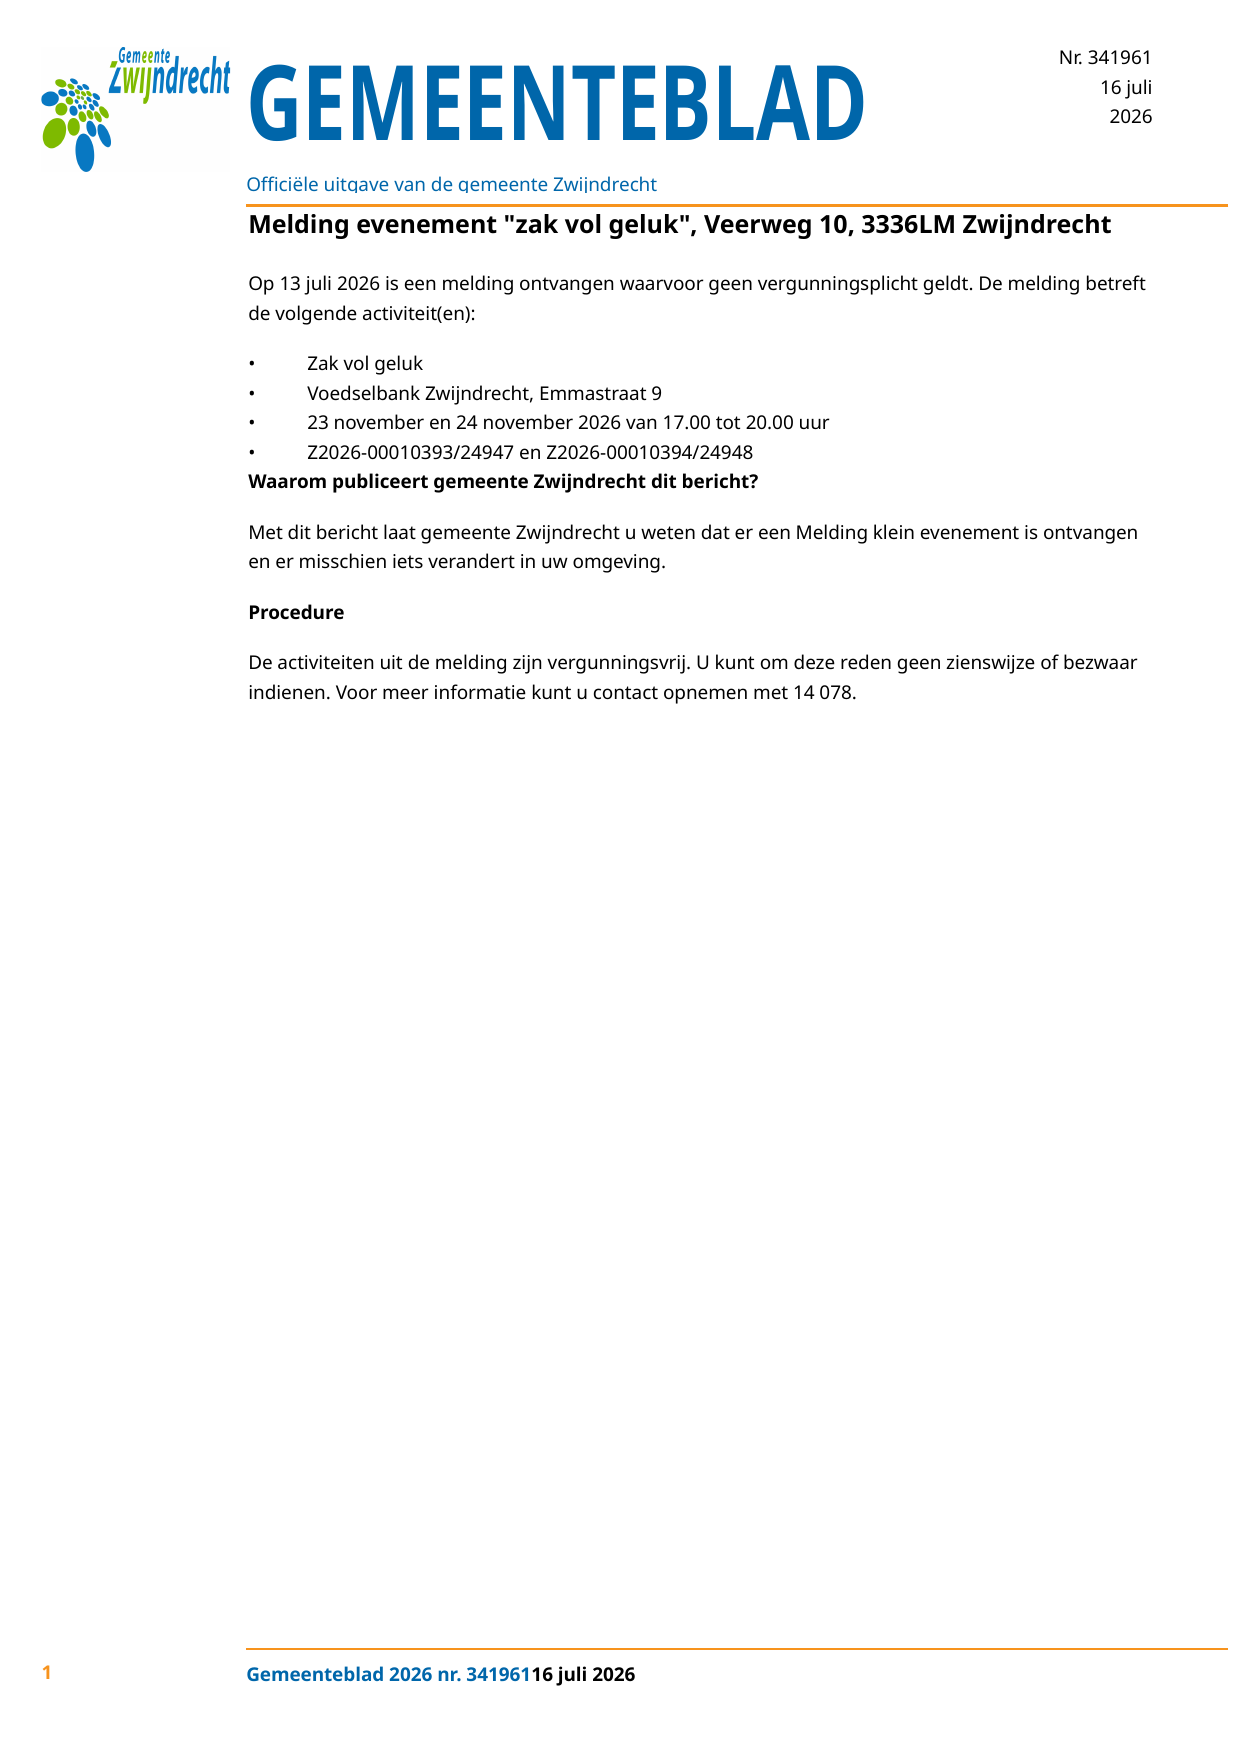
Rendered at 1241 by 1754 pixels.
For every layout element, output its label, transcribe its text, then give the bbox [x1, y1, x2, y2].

list Voedselbank Zwijndrecht, Emmastraat 9 [248, 380, 1152, 406]
list Z2026-00010393/24947 en Z2026-00010394/24948 [248, 439, 1152, 465]
text Op 13 juli 2026 is een melding ontvangen waarvoor geen vergunningsplicht geldt. De melding betreft de volgende activiteit(en): [248, 270, 1152, 326]
text Met dit bericht laat gemeente Zwijndrecht u weten dat er een Melding klein evenement is ontvangen en er misschien iets verandert in uw omgeving. [248, 519, 1152, 574]
list Zak vol geluk [248, 350, 1152, 376]
text Melding evenement "zak vol geluk", Veerweg 10, 3336LM Zwijndrecht [248, 207, 1152, 241]
text Waarom publiceert gemeente Zwijndrecht dit bericht? [248, 469, 1152, 494]
picture [41, 47, 231, 172]
text De activiteiten uit de melding zijn vergunningsvrij. U kunt om deze reden geen zienswijze of bezwaar indienen. Voor meer informatie kunt u contact opnemen met 14 078. [248, 649, 1152, 705]
list 23 november en 24 november 2026 van 17.00 tot 20.00 uur [248, 409, 1152, 435]
text Procedure [248, 599, 1152, 625]
